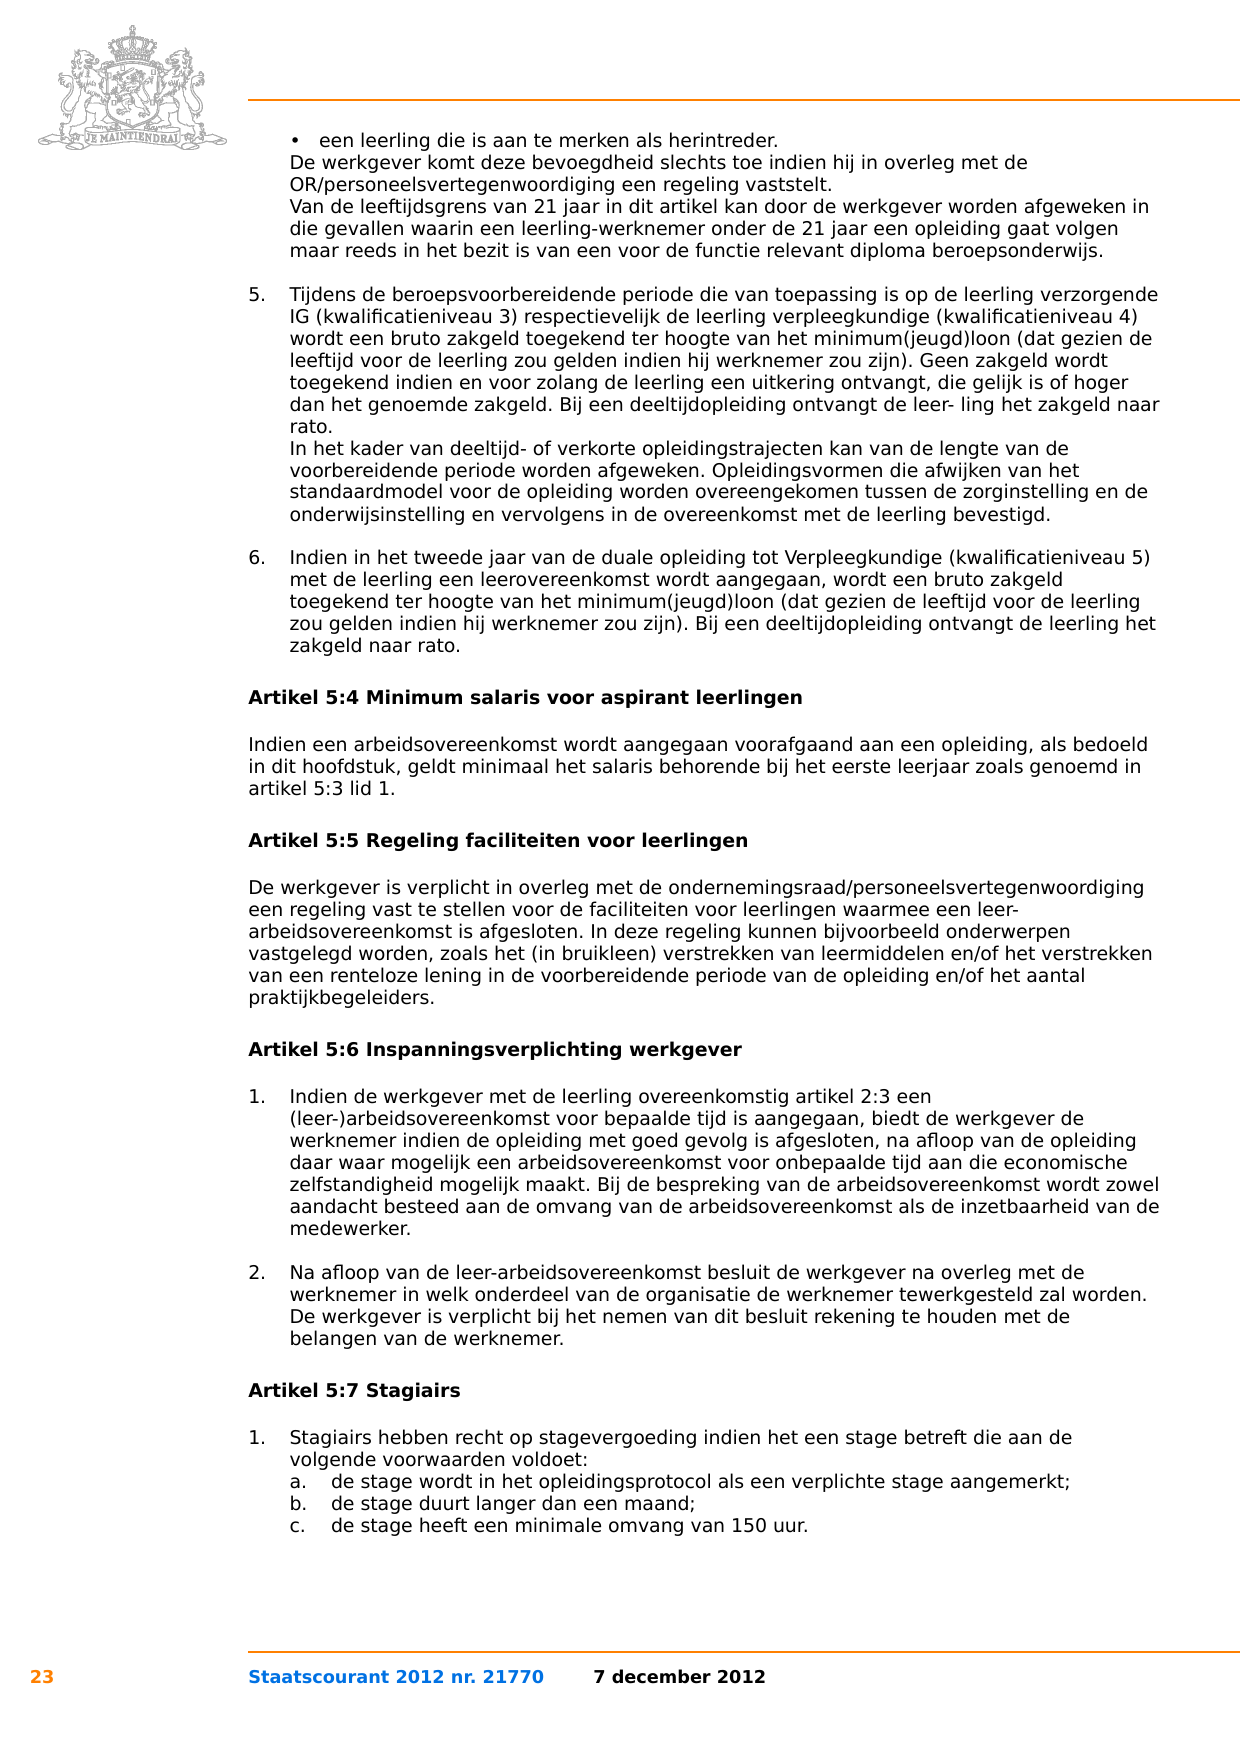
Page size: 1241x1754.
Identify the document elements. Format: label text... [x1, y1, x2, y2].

picture [38, 25, 227, 150]
text 1. Stagiairs hebben recht op stagevergoeding indien het een stage betreft die aan de volgende voorwaarden voldoet: [248, 1427, 1163, 1471]
text In het kader van deeltijd- of verkorte opleidingstrajecten kan van de lengte van de voorbereidende periode worden afgeweken. Opleidingsvormen die afwijken van het standaardmodel voor de opleiding worden overeengekomen tussen de zorginstelling en de onderwijsinstelling en vervolgens in de overeenkomst met de leerling bevestigd. [289, 437, 1163, 525]
text c. de stage heeft een minimale omvang van 150 uur. [289, 1514, 1163, 1536]
text b. de stage duurt langer dan een maand; [289, 1492, 1163, 1514]
text 6. Indien in het tweede jaar van de duale opleiding tot Verpleegkundige (kwalificatieniveau 5) met de leerling een leerovereenkomst wordt aangegaan, wordt een bruto zakgeld toegekend ter hoogte van het minimum(jeugd)loon (dat gezien de leeftijd voor de leerling zou gelden indien hij werknemer zou zijn). Bij een deeltijdopleiding ontvangt de leerling het zakgeld naar rato. [248, 547, 1163, 657]
subtitle Artikel 5:5 Regeling faciliteiten voor leerlingen [248, 830, 1163, 852]
text De werkgever is verplicht in overleg met de ondernemingsraad/personeelsvertegenwoordiging een regeling vast te stellen voor de faciliteiten voor leerlingen waarmee een leer-arbeidsovereenkomst is afgesloten. In deze regeling kunnen bijvoorbeeld onderwerpen vastgelegd worden, zoals het (in bruikleen) verstrekken van leermiddelen en/of het verstrekken van een renteloze lening in de voorbereidende periode van de opleiding en/of het aantal praktijkbegeleiders. [248, 877, 1163, 1009]
text Indien een arbeidsovereenkomst wordt aangegaan voorafgaand aan een opleiding, als bedoeld in dit hoofdstuk, geldt minimaal het salaris behorende bij het eerste leerjaar zoals genoemd in artikel 5:3 lid 1. [248, 734, 1163, 800]
subtitle Artikel 5:6 Inspanningsverplichting werkgever [248, 1039, 1163, 1061]
text Van de leeftijdsgrens van 21 jaar in dit artikel kan door de werkgever worden afgeweken in die gevallen waarin een leerling-werknemer onder de 21 jaar een opleiding gaat volgen maar reeds in het bezit is van een voor de functie relevant diploma beroepsonderwijs. [289, 196, 1163, 262]
text De werkgever komt deze bevoegdheid slechts toe indien hij in overleg met de OR/personeelsvertegenwoordiging een regeling vaststelt. [289, 152, 1163, 196]
text • een leerling die is aan te merken als herintreder. [289, 130, 1163, 152]
subtitle Artikel 5:7 Stagiairs [248, 1379, 1163, 1402]
text 1. Indien de werkgever met de leerling overeenkomstig artikel 2:3 een (leer-)arbeidsovereenkomst voor bepaalde tijd is aangegaan, biedt de werkgever de werknemer indien de opleiding met goed gevolg is afgesloten, na afloop van de opleiding daar waar mogelijk een arbeidsovereenkomst voor onbepaalde tijd aan die economische zelfstandigheid mogelijk maakt. Bij de bespreking van de arbeidsovereenkomst wordt zowel aandacht besteed aan de omvang van de arbeidsovereenkomst als de inzetbaarheid van de medewerker. [248, 1086, 1163, 1240]
text 5. Tijdens de beroepsvoorbereidende periode die van toepassing is op de leerling verzorgende IG (kwalificatieniveau 3) respectievelijk de leerling verpleegkundige (kwalificatieniveau 4) wordt een bruto zakgeld toegekend ter hoogte van het minimum(jeugd)loon (dat gezien de leeftijd voor de leerling zou gelden indien hij werknemer zou zijn). Geen zakgeld wordt toegekend indien en voor zolang de leerling een uitkering ontvangt, die gelijk is of hoger dan het genoemde zakgeld. Bij een deeltijdopleiding ontvangt de leer- ling het zakgeld naar rato. [248, 284, 1163, 437]
subtitle Artikel 5:4 Minimum salaris voor aspirant leerlingen [248, 687, 1163, 709]
text 2. Na afloop van de leer-arbeidsovereenkomst besluit de werkgever na overleg met de werknemer in welk onderdeel van de organisatie de werknemer tewerkgesteld zal worden. De werkgever is verplicht bij het nemen van dit besluit rekening te houden met de belangen van de werknemer. [248, 1262, 1163, 1349]
text a. de stage wordt in het opleidingsprotocol als een verplichte stage aangemerkt; [289, 1471, 1163, 1492]
